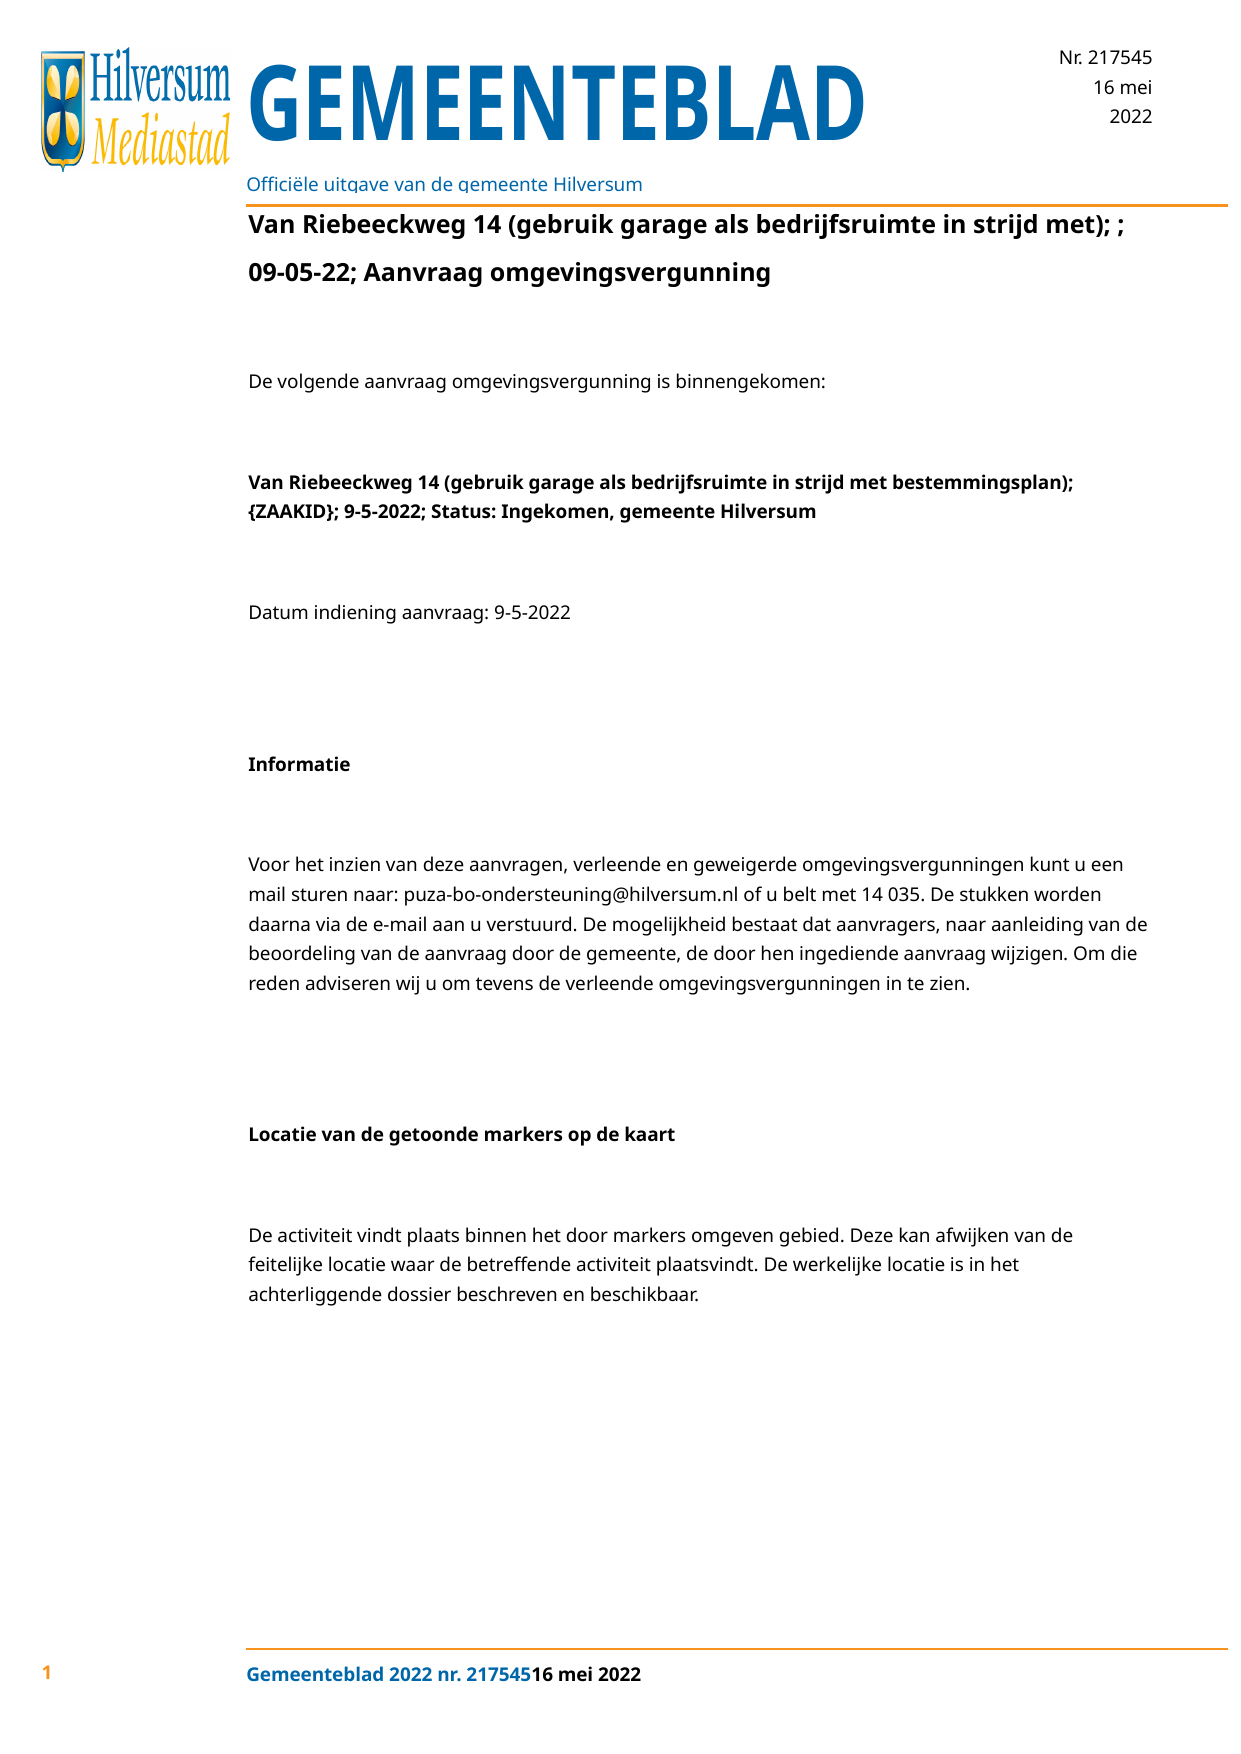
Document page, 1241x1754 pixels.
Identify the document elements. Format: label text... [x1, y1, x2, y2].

text Locatie van de getoonde markers op de kaart [248, 1121, 1152, 1147]
text Voor het inzien van deze aanvragen, verleende en geweigerde omgevingsvergunningen kunt u een mail sturen naar: puza-bo-ondersteuning@hilversum.nl of u belt met 14 035. De stukken worden daarna via de e-mail aan u verstuurd. De mogelijkheid bestaat dat aanvragers, naar aanleiding van de beoordeling van de aanvraag door de gemeente, de door hen ingediende aanvraag wijzigen. Om die reden adviseren wij u om tevens de verleende omgevingsvergunningen in te zien. [248, 852, 1152, 996]
text De volgende aanvraag omgevingsvergunning is binnengekomen: [248, 368, 1152, 394]
text Datum indiening aanvraag: 9-5-2022 [248, 599, 1152, 625]
text Van Riebeeckweg 14 (gebruik garage als bedrijfsruimte in strijd met); ; 09-05-22; Aanvraag omgevingsvergunning [248, 207, 1152, 288]
picture [41, 47, 231, 172]
text Informatie [248, 751, 1152, 777]
text Van Riebeeckweg 14 (gebruik garage als bedrijfsruimte in strijd met bestemmingsplan); {ZAAKID}; 9-5-2022; Status: Ingekomen, gemeente Hilversum [248, 469, 1152, 524]
text De activiteit vindt plaats binnen het door markers omgeven gebied. Deze kan afwijken van de feitelijke locatie waar de betreffende activiteit plaatsvindt. De werkelijke locatie is in het achterliggende dossier beschreven en beschikbaar. [248, 1222, 1152, 1307]
